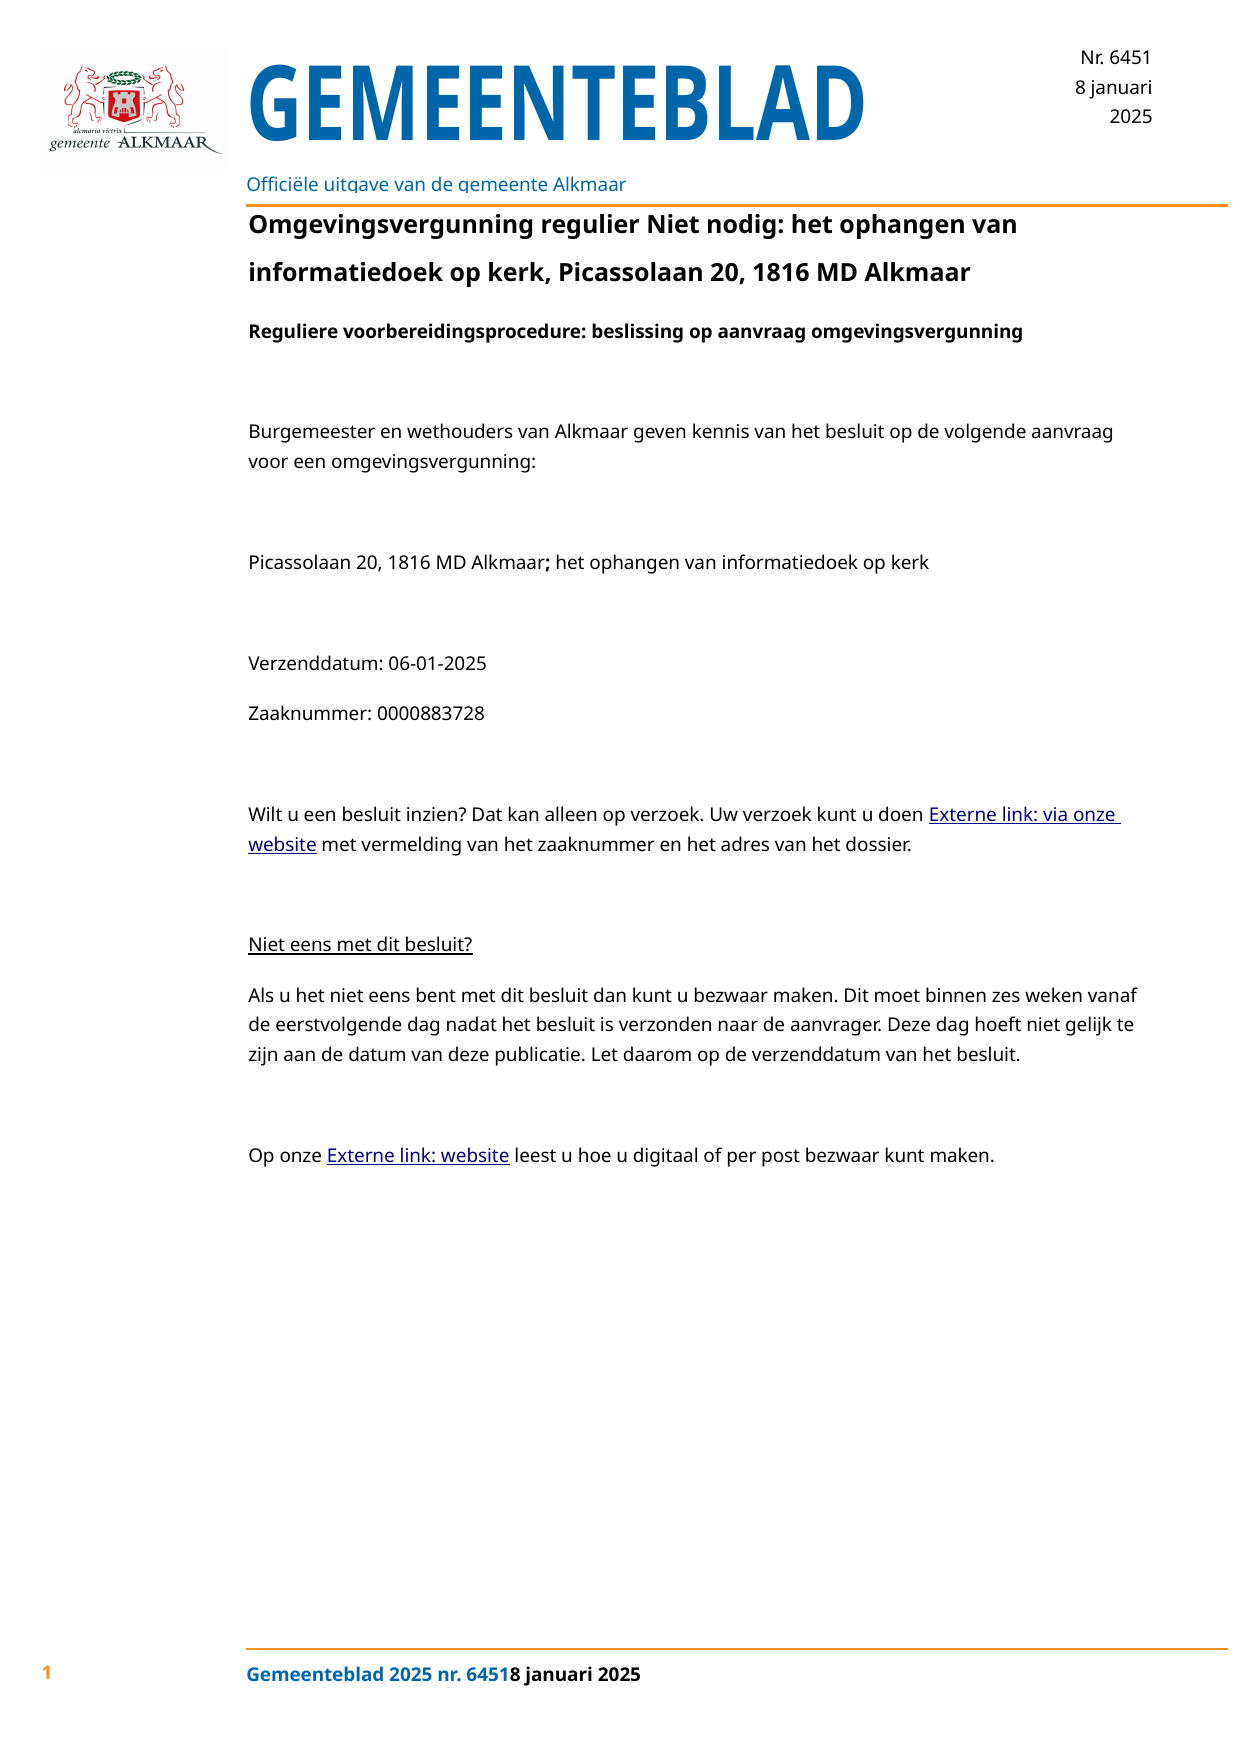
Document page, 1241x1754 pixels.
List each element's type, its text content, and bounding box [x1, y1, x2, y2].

text Picassolaan 20, 1816 MD Alkmaar; het ophangen van informatiedoek op kerk [248, 549, 1152, 575]
text Verzenddatum: 06-01-2025 [248, 650, 1152, 676]
text Wilt u een besluit inzien? Dat kan alleen op verzoek. Uw verzoek kunt u doen Externe link: via onze website met vermelding van het zaaknummer en het adres van het dossier. [248, 801, 1152, 857]
text Niet eens met dit besluit? [248, 932, 1152, 957]
text Op onze Externe link: website leest u hoe u digitaal of per post bezwaar kunt maken. [248, 1142, 1152, 1168]
text Reguliere voorbereidingsprocedure: beslissing op aanvraag omgevingsvergunning [248, 318, 1152, 344]
picture [41, 47, 231, 172]
text Als u het niet eens bent met dit besluit dan kunt u bezwaar maken. Dit moet binnen zes weken vanaf de eerstvolgende dag nadat het besluit is verzonden naar de aanvrager. Deze dag hoeft niet gelijk te zijn aan de datum van deze publicatie. Let daarom op de verzenddatum van het besluit. [248, 982, 1152, 1067]
text Omgevingsvergunning regulier Niet nodig: het ophangen van informatiedoek op kerk, Picassolaan 20, 1816 MD Alkmaar [248, 207, 1152, 288]
text Burgemeester en wethouders van Alkmaar geven kennis van het besluit op de volgende aanvraag voor een omgevingsvergunning: [248, 419, 1152, 474]
text Zaaknummer: 0000883728 [248, 700, 1152, 726]
